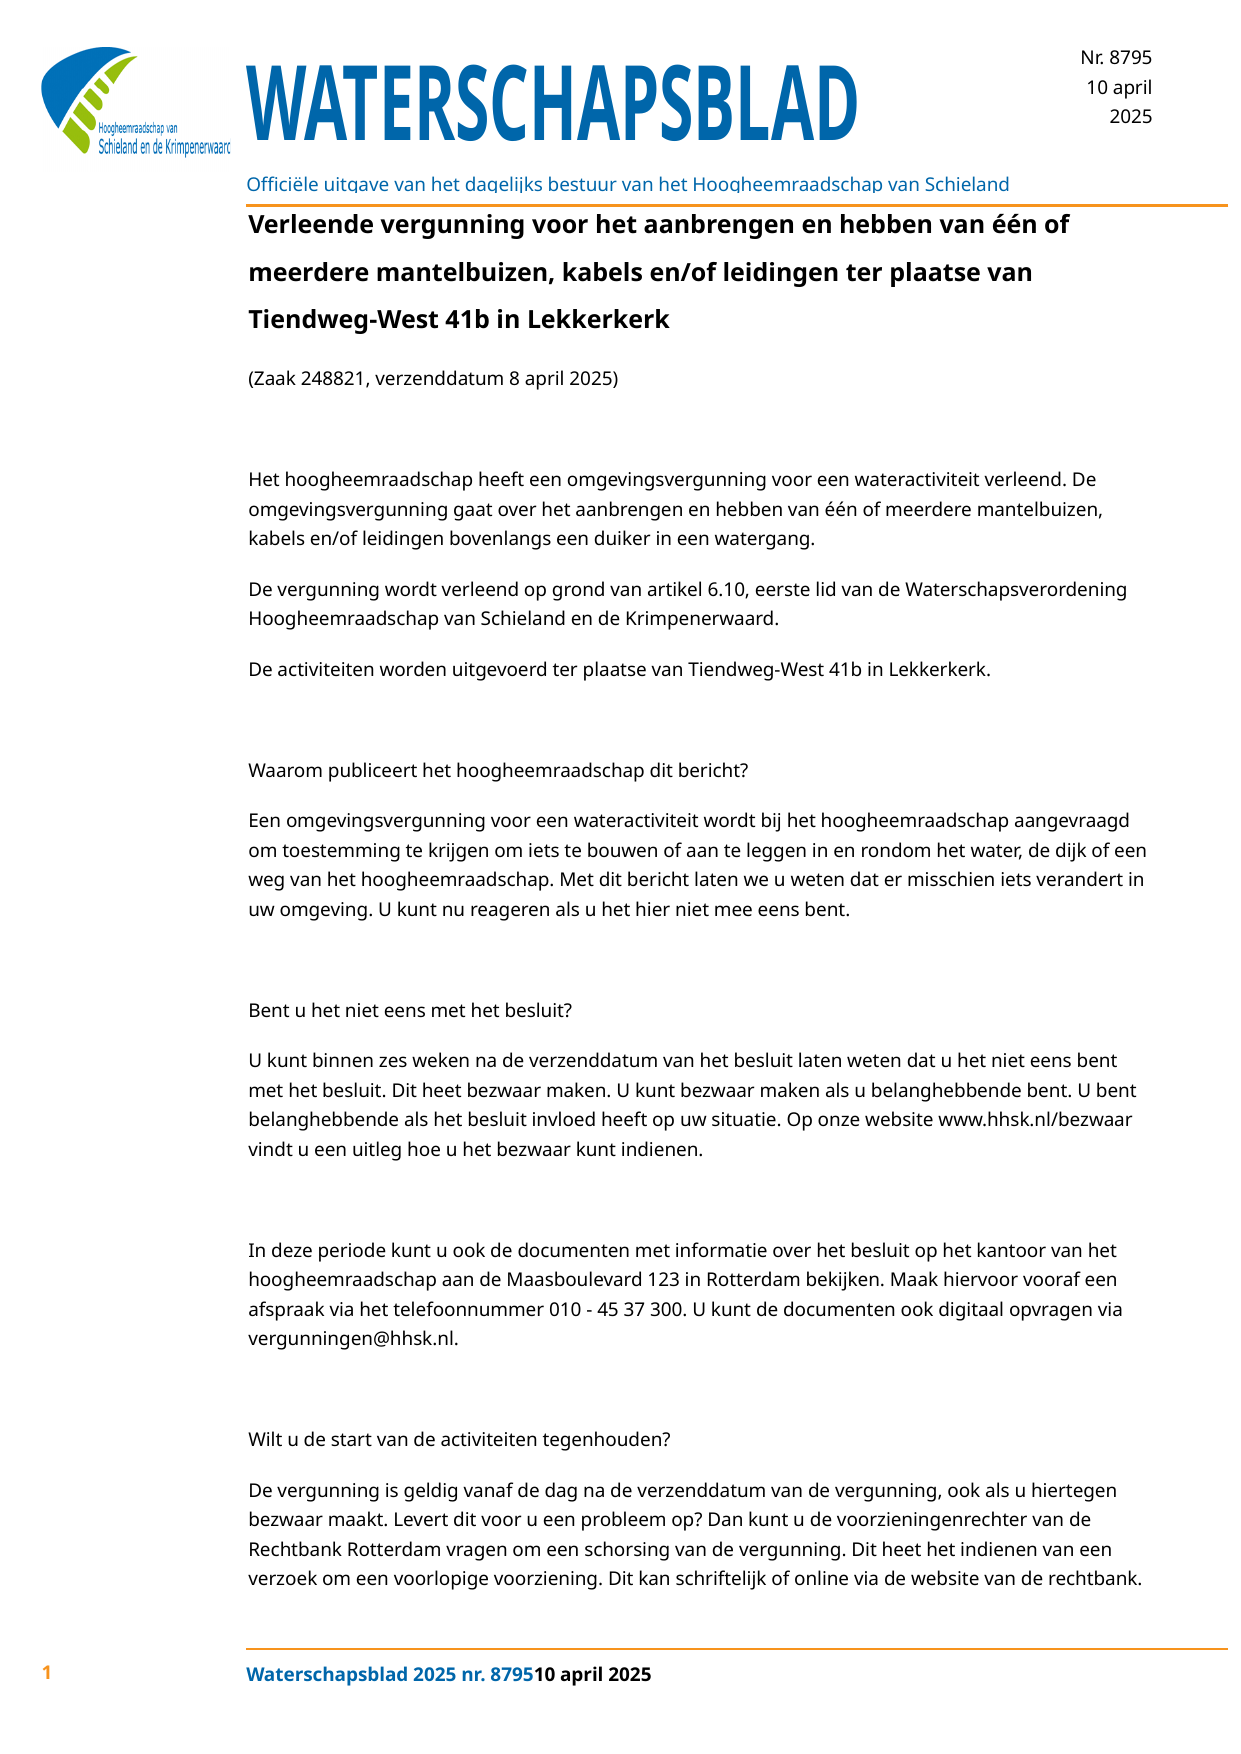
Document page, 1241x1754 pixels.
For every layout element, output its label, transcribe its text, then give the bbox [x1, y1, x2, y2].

text Het hoogheemraadschap heeft een omgevingsvergunning voor een wateractiviteit verleend. De omgevingsvergunning gaat over het aanbrengen en hebben van één of meerdere mantelbuizen, kabels en/of leidingen bovenlangs een duiker in een watergang. [248, 466, 1152, 551]
text De vergunning wordt verleend op grond van artikel 6.10, eerste lid van de Waterschapsverordening Hoogheemraadschap van Schieland en de Krimpenerwaard. [248, 576, 1152, 631]
text Een omgevingsvergunning voor een wateractiviteit wordt bij het hoogheemraadschap aangevraagd om toestemming te krijgen om iets te bouwen of aan te leggen in en rondom het water, de dijk of een weg van het hoogheemraadschap. Met dit bericht laten we u weten dat er misschien iets verandert in uw omgeving. U kunt nu reageren als u het hier niet mee eens bent. [248, 807, 1152, 922]
text In deze periode kunt u ook de documenten met informatie over het besluit op het kantoor van het hoogheemraadschap aan de Maasboulevard 123 in Rotterdam bekijken. Maak hiervoor vooraf een afspraak via het telefoonnummer 010 - 45 37 300. U kunt de documenten ook digitaal opvragen via vergunningen@hhsk.nl. [248, 1237, 1152, 1351]
text (Zaak 248821, verzenddatum 8 april 2025) [248, 366, 1152, 391]
text Wilt u de start van de activiteiten tegenhouden? [248, 1426, 1152, 1452]
text Verleende vergunning voor het aanbrengen en hebben van één of meerdere mantelbuizen, kabels en/of leidingen ter plaatse van Tiendweg-West 41b in Lekkerkerk [248, 207, 1152, 336]
text Waarom publiceert het hoogheemraadschap dit bericht? [248, 757, 1152, 782]
text U kunt binnen zes weken na de verzenddatum van het besluit laten weten dat u het niet eens bent met het besluit. Dit heet bezwaar maken. U kunt bezwaar maken als u belanghebbende bent. U bent belanghebbende als het besluit invloed heeft op uw situatie. Op onze website www.hhsk.nl/bezwaar vindt u een uitleg hoe u het bezwaar kunt indienen. [248, 1047, 1152, 1162]
text De vergunning is geldig vanaf de dag na de verzenddatum van de vergunning, ook als u hiertegen bezwaar maakt. Levert dit voor u een probleem op? Dan kunt u de voorzieningenrechter van de Rechtbank Rotterdam vragen om een schorsing van de vergunning. Dit heet het indienen van een verzoek om een voorlopige voorziening. Dit kan schriftelijk of online via de website van de rechtbank. [248, 1477, 1152, 1591]
text Bent u het niet eens met het besluit? [248, 997, 1152, 1022]
text De activiteiten worden uitgevoerd ter plaatse van Tiendweg-West 41b in Lekkerkerk. [248, 656, 1152, 682]
picture [41, 47, 231, 172]
